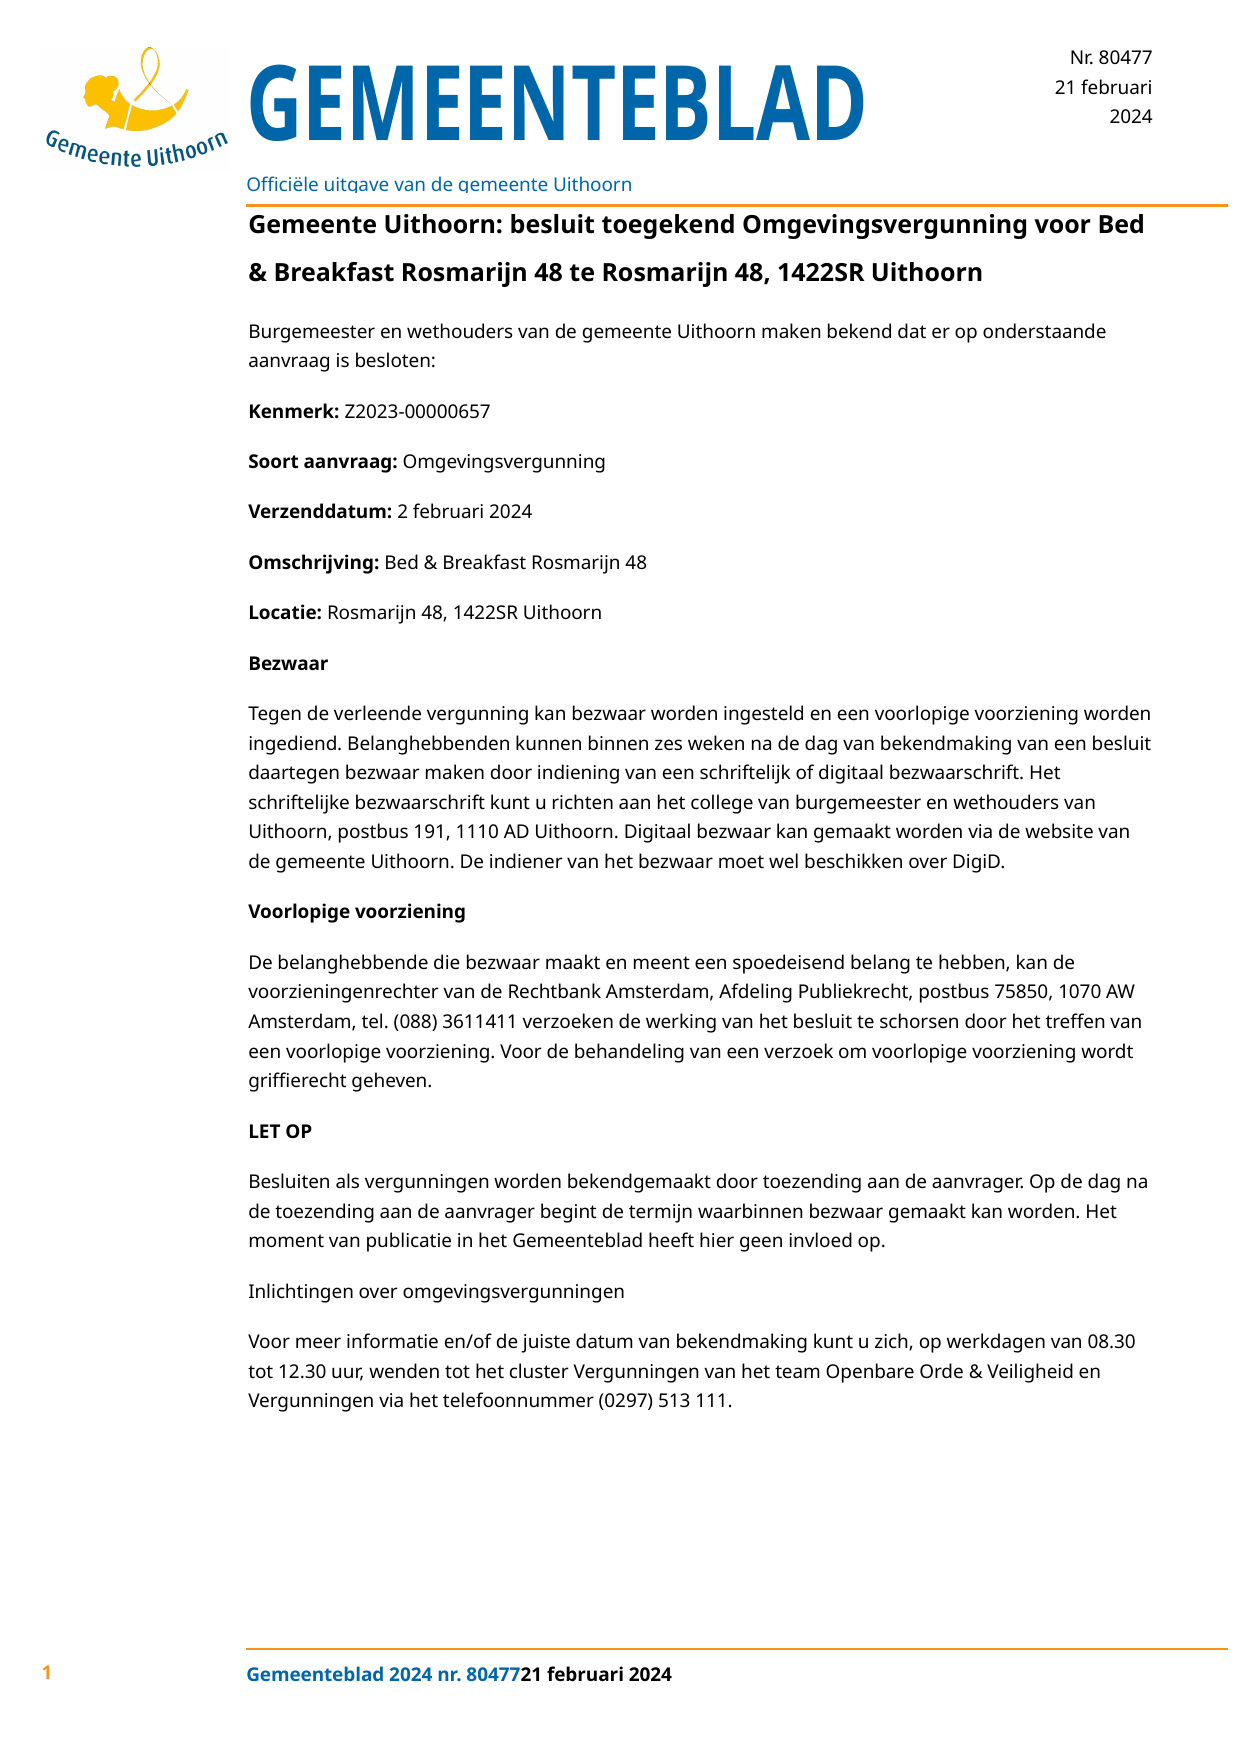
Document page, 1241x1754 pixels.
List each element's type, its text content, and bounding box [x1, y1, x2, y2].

text Kenmerk: Z2023-00000657 [248, 398, 1152, 424]
text Locatie: Rosmarijn 48, 1422SR Uithoorn [248, 599, 1152, 625]
text Tegen de verleende vergunning kan bezwaar worden ingesteld en een voorlopige voorziening worden ingediend. Belanghebbenden kunnen binnen zes weken na de dag van bekendmaking van een besluit daartegen bezwaar maken door indiening van een schriftelijk of digitaal bezwaarschrift. Het schriftelijke bezwaarschrift kunt u richten aan het college van burgemeester en wethouders van Uithoorn, postbus 191, 1110 AD Uithoorn. Digitaal bezwaar kan gemaakt worden via de website van de gemeente Uithoorn. De indiener van het bezwaar moet wel beschikken over DigiD. [248, 700, 1152, 874]
text Voorlopige voorziening [248, 899, 1152, 924]
text De belanghebbende die bezwaar maakt en meent een spoedeisend belang te hebben, kan de voorzieningenrechter van de Rechtbank Amsterdam, Afdeling Publiekrecht, postbus 75850, 1070 AW Amsterdam, tel. (088) 3611411 verzoeken de werking van het besluit te schorsen door het treffen van een voorlopige voorziening. Voor de behandeling van een verzoek om voorlopige voorziening wordt griffierecht geheven. [248, 949, 1152, 1093]
text Soort aanvraag: Omgevingsvergunning [248, 448, 1152, 474]
text Inlichtingen over omgevingsvergunningen [248, 1278, 1152, 1304]
picture [41, 47, 231, 172]
text LET OP [248, 1118, 1152, 1144]
text Burgemeester en wethouders van de gemeente Uithoorn maken bekend dat er op onderstaande aanvraag is besloten: [248, 318, 1152, 373]
text Gemeente Uithoorn: besluit toegekend Omgevingsvergunning voor Bed & Breakfast Rosmarijn 48 te Rosmarijn 48, 1422SR Uithoorn [248, 207, 1152, 288]
text Omschrijving: Bed & Breakfast Rosmarijn 48 [248, 549, 1152, 575]
text Bezwaar [248, 650, 1152, 676]
text Voor meer informatie en/of de juiste datum van bekendmaking kunt u zich, op werkdagen van 08.30 tot 12.30 uur, wenden tot het cluster Vergunningen van het team Openbare Orde & Veiligheid en Vergunningen via het telefoonnummer (0297) 513 111. [248, 1328, 1152, 1413]
text Verzenddatum: 2 februari 2024 [248, 499, 1152, 524]
text Besluiten als vergunningen worden bekendgemaakt door toezending aan de aanvrager. Op de dag na de toezending aan de aanvrager begint de termijn waarbinnen bezwaar gemaakt kan worden. Het moment van publicatie in het Gemeenteblad heeft hier geen invloed op. [248, 1168, 1152, 1253]
